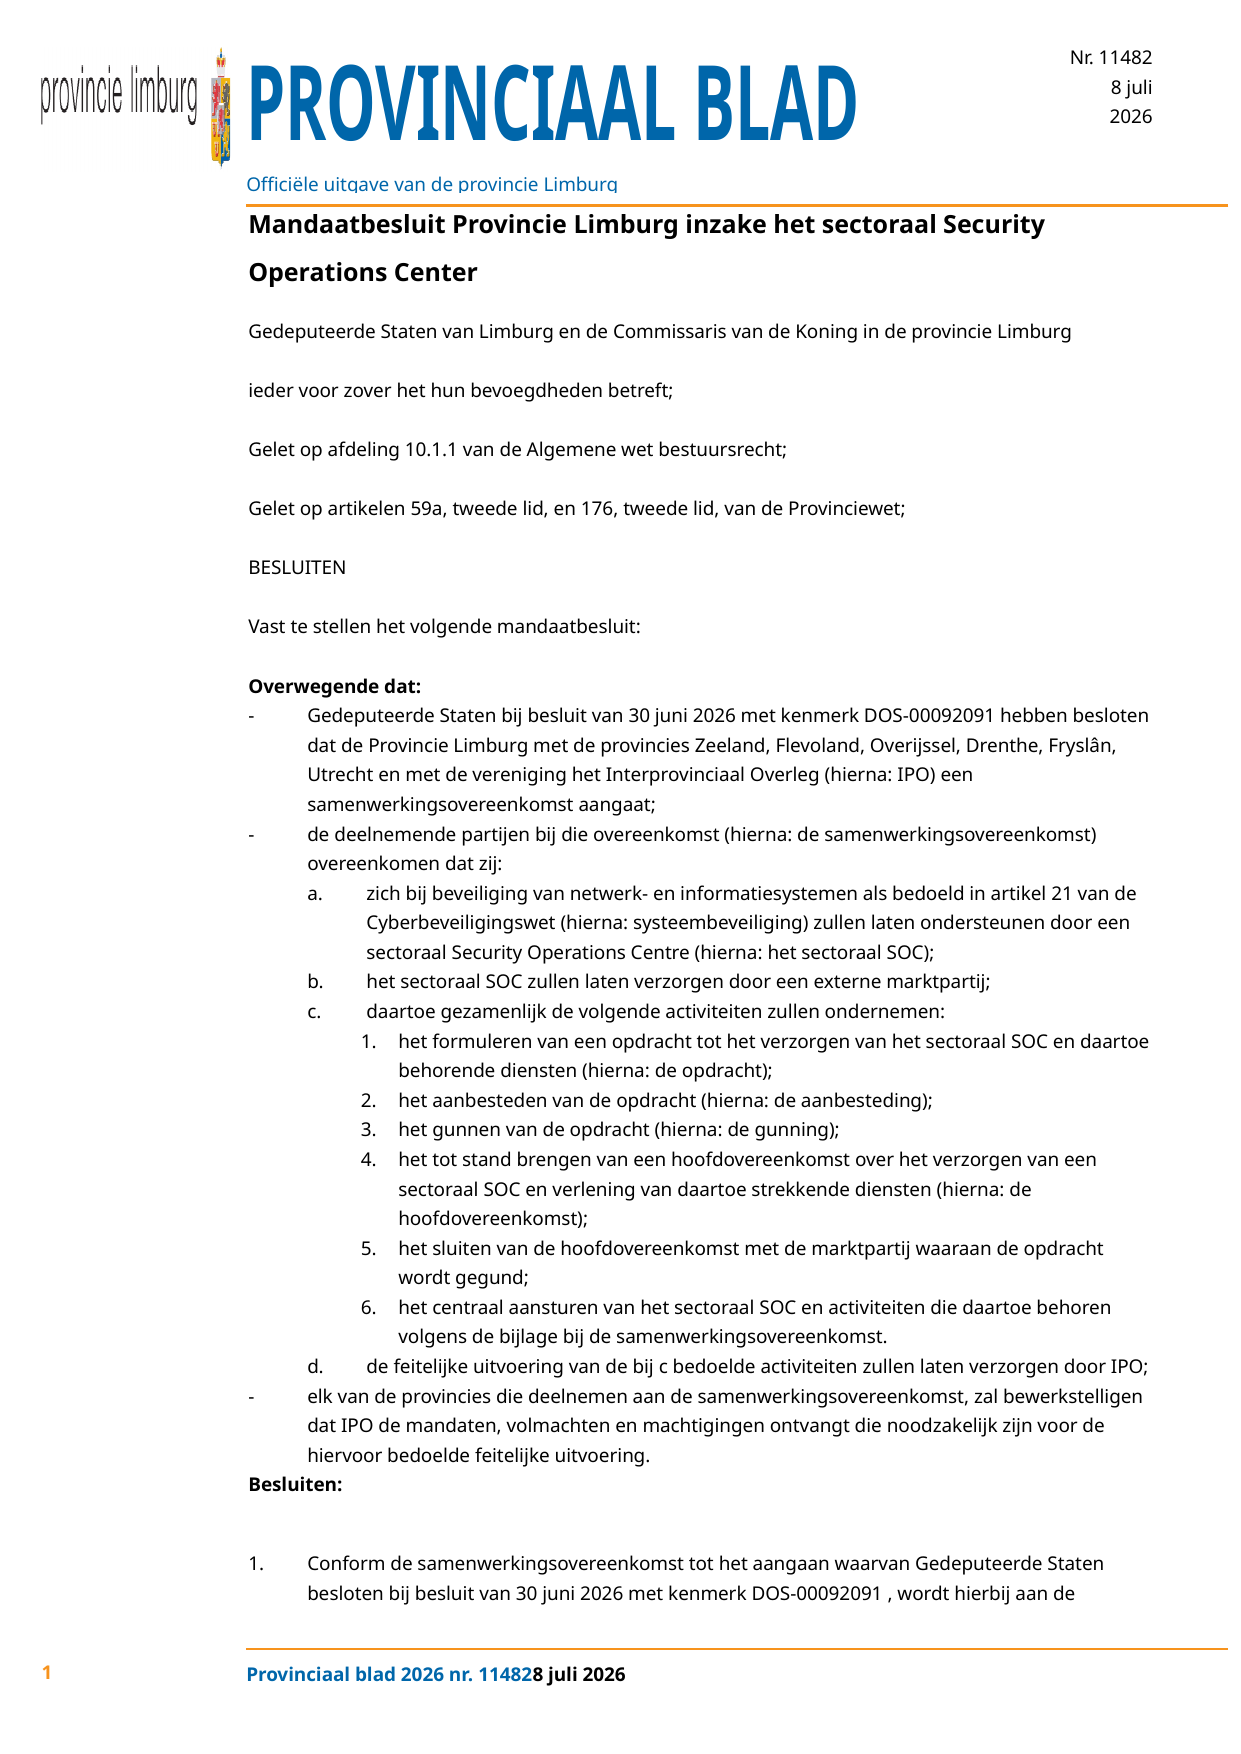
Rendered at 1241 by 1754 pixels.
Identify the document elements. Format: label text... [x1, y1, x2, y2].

list het aanbesteden van de opdracht (hierna: de aanbesteding); [361, 1087, 1152, 1113]
text Overwegende dat: [248, 673, 1152, 699]
text Mandaatbesluit Provincie Limburg inzake het sectoraal Security Operations Center [248, 207, 1152, 288]
list elk van de provincies die deelnemen aan de samenwerkingsovereenkomst, zal bewerkstelligen dat IPO de mandaten, volmachten en machtigingen ontvangt die noodzakelijk zijn voor de hiervoor bedoelde feitelijke uitvoering. [248, 1383, 1152, 1468]
list de feitelijke uitvoering van de bij c bedoelde activiteiten zullen laten verzorgen door IPO; [307, 1353, 1152, 1379]
list het sectoraal SOC zullen laten verzorgen door een externe marktpartij; [307, 969, 1152, 994]
list het gunnen van de opdracht (hierna: de gunning); [361, 1117, 1152, 1142]
picture [41, 47, 231, 172]
text Gelet op afdeling 10.1.1 van de Algemene wet bestuursrecht; [248, 436, 1152, 462]
list de deelnemende partijen bij die overeenkomst (hierna: de samenwerkingsovereenkomst) overeenkomen dat zij: [248, 821, 1152, 876]
text Vast te stellen het volgende mandaatbesluit: [248, 614, 1152, 639]
list het centraal aansturen van het sectoraal SOC en activiteiten die daartoe behoren volgens de bijlage bij de samenwerkingsovereenkomst. [361, 1294, 1152, 1349]
text Gelet op artikelen 59a, tweede lid, en 176, tweede lid, van de Provinciewet; [248, 495, 1152, 521]
text ieder voor zover het hun bevoegdheden betreft; [248, 377, 1152, 403]
list Conform de samenwerkingsovereenkomst tot het aangaan waarvan Gedeputeerde Staten besloten bij besluit van 30 juni 2026 met kenmerk DOS-00092091 , wordt hierbij aan de [248, 1551, 1152, 1606]
text BESLUITEN [248, 554, 1152, 580]
list het sluiten van de hoofdovereenkomst met de marktpartij waaraan de opdracht wordt gegund; [361, 1235, 1152, 1290]
text Gedeputeerde Staten van Limburg en de Commissaris van de Koning in de provincie Limburg [248, 318, 1152, 344]
list het tot stand brengen van een hoofdovereenkomst over het verzorgen van een sectoraal SOC en verlening van daartoe strekkende diensten (hierna: de hoofdovereenkomst); [361, 1146, 1152, 1231]
list zich bij beveiliging van netwerk- en informatiesystemen als bedoeld in artikel 21 van de Cyberbeveiligingswet (hierna: systeembeveiliging) zullen laten ondersteunen door een sectoraal Security Operations Centre (hierna: het sectoraal SOC); [307, 880, 1152, 965]
list Gedeputeerde Staten bij besluit van 30 juni 2026 met kenmerk DOS-00092091 hebben besloten dat de Provincie Limburg met de provincies Zeeland, Flevoland, Overijssel, Drenthe, Fryslân, Utrecht en met de vereniging het Interprovinciaal Overleg (hierna: IPO) een samenwerkingsovereenkomst aangaat; [248, 702, 1152, 817]
list daartoe gezamenlijk de volgende activiteiten zullen ondernemen: [307, 998, 1152, 1024]
list het formuleren van een opdracht tot het verzorgen van het sectoraal SOC en daartoe behorende diensten (hierna: de opdracht); [361, 1028, 1152, 1083]
text Besluiten: [248, 1472, 1152, 1497]
